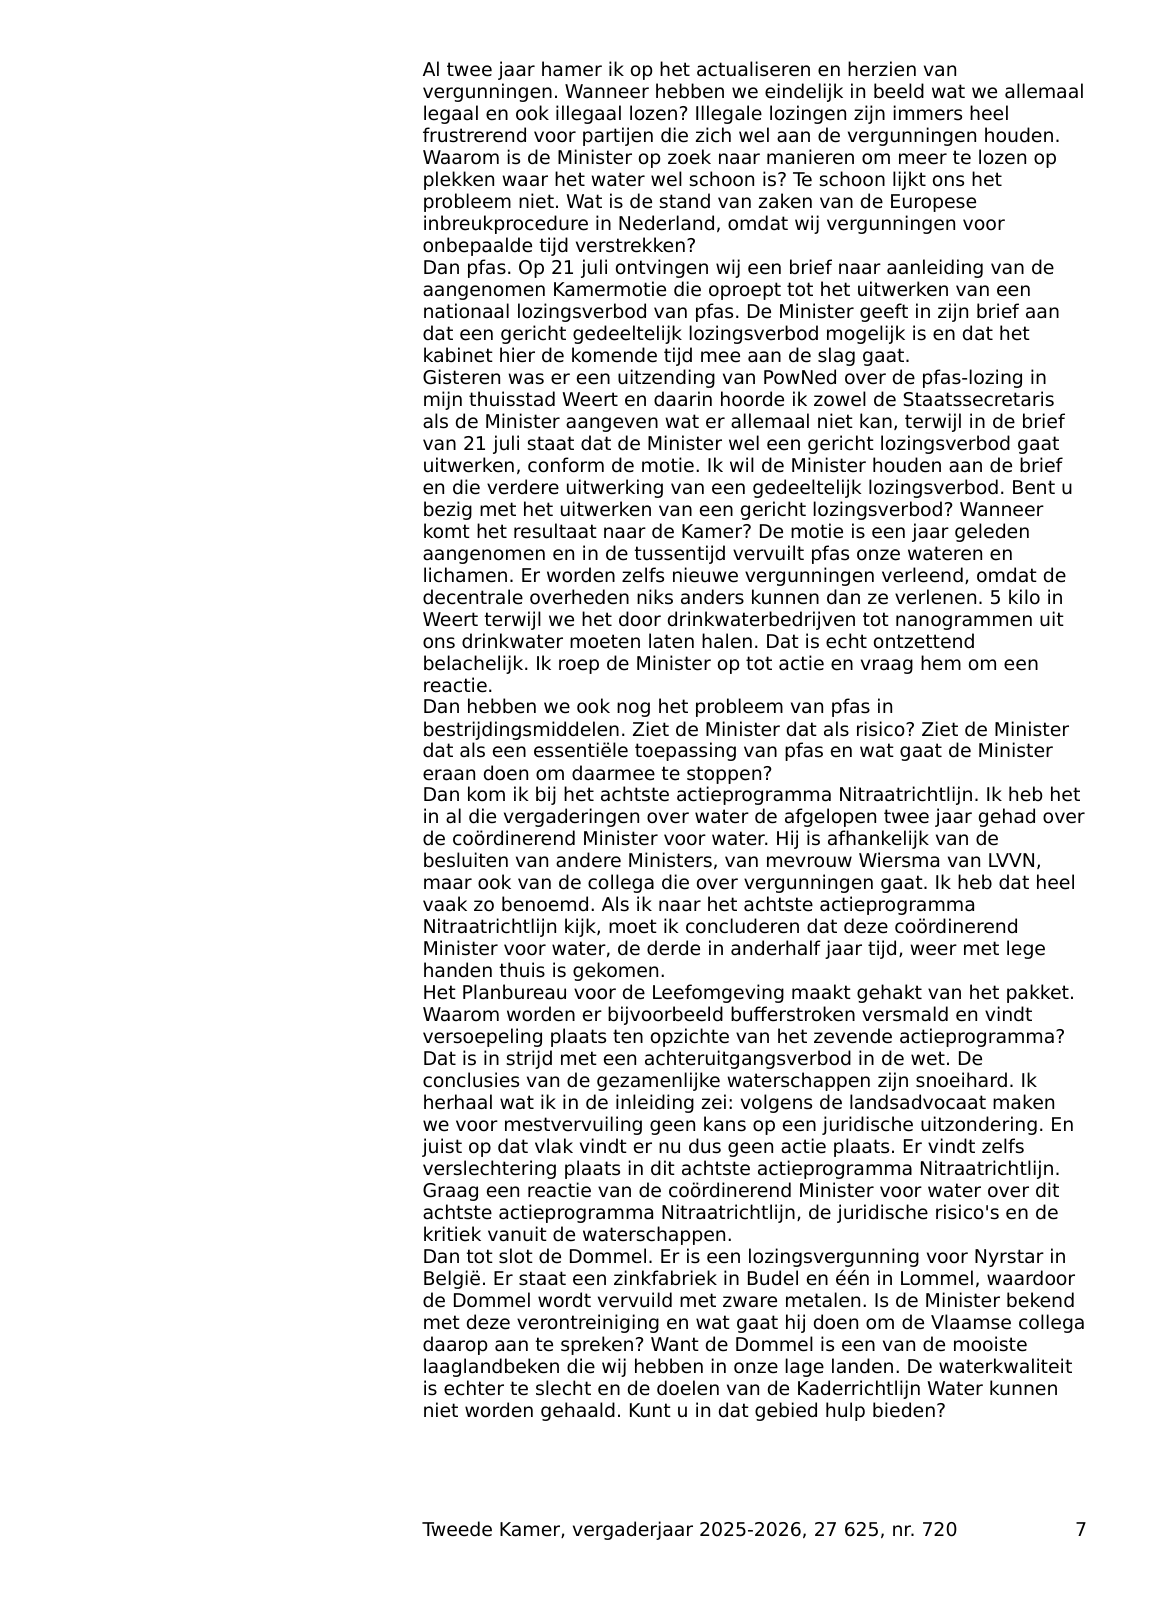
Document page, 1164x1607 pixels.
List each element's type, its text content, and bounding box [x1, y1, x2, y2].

text Dan kom ik bij het achtste actieprogramma Nitraatrichtlijn. Ik heb het in al die vergaderingen over water de afgelopen twee jaar gehad over de coördinerend Minister voor water. Hij is afhankelijk van de besluiten van andere Ministers, van mevrouw Wiersma van LVVN, maar ook van de collega die over vergunningen gaat. Ik heb dat heel vaak zo benoemd. Als ik naar het achtste actieprogramma Nitraatrichtlijn kijk, moet ik concluderen dat deze coördinerend Minister voor water, de derde in anderhalf jaar tijd, weer met lege handen thuis is gekomen. [422, 784, 1087, 982]
text Dan hebben we ook nog het probleem van pfas in bestrijdingsmiddelen. Ziet de Minister dat als risico? Ziet de Minister dat als een essentiële toepassing van pfas en wat gaat de Minister eraan doen om daarmee te stoppen? [422, 696, 1087, 784]
text Al twee jaar hamer ik op het actualiseren en herzien van vergunningen. Wanneer hebben we eindelijk in beeld wat we allemaal legaal en ook illegaal lozen? Illegale lozingen zijn immers heel frustrerend voor partijen die zich wel aan de vergunningen houden. Waarom is de Minister op zoek naar manieren om meer te lozen op plekken waar het water wel schoon is? Te schoon lijkt ons het probleem niet. Wat is de stand van zaken van de Europese inbreukprocedure in Nederland, omdat wij vergunningen voor onbepaalde tijd verstrekken? [422, 59, 1087, 257]
text Het Planbureau voor de Leefomgeving maakt gehakt van het pakket. Waarom worden er bijvoorbeeld bufferstroken versmald en vindt versoepeling plaats ten opzichte van het zevende actieprogramma? Dat is in strijd met een achteruitgangsverbod in de wet. De conclusies van de gezamenlijke waterschappen zijn snoeihard. Ik herhaal wat ik in de inleiding zei: volgens de landsadvocaat maken we voor mestvervuiling geen kans op een juridische uitzondering. En juist op dat vlak vindt er nu dus geen actie plaats. Er vindt zelfs verslechtering plaats in dit achtste actieprogramma Nitraatrichtlijn. Graag een reactie van de coördinerend Minister voor water over dit achtste actieprogramma Nitraatrichtlijn, de juridische risico's en de kritiek vanuit de waterschappen. [422, 982, 1087, 1246]
text Dan pfas. Op 21 juli ontvingen wij een brief naar aanleiding van de aangenomen Kamermotie die oproept tot het uitwerken van een nationaal lozingsverbod van pfas. De Minister geeft in zijn brief aan dat een gericht gedeeltelijk lozingsverbod mogelijk is en dat het kabinet hier de komende tijd mee aan de slag gaat. [422, 257, 1087, 367]
text Dan tot slot de Dommel. Er is een lozingsvergunning voor Nyrstar in België. Er staat een zinkfabriek in Budel en één in Lommel, waardoor de Dommel wordt vervuild met zware metalen. Is de Minister bekend met deze verontreiniging en wat gaat hij doen om de Vlaamse collega daarop aan te spreken? Want de Dommel is een van de mooiste laaglandbeken die wij hebben in onze lage landen. De waterkwaliteit is echter te slecht en de doelen van de Kaderrichtlijn Water kunnen niet worden gehaald. Kunt u in dat gebied hulp bieden? [422, 1246, 1087, 1422]
text Gisteren was er een uitzending van PowNed over de pfas-lozing in mijn thuisstad Weert en daarin hoorde ik zowel de Staatssecretaris als de Minister aangeven wat er allemaal niet kan, terwijl in de brief van 21 juli staat dat de Minister wel een gericht lozingsverbod gaat uitwerken, conform de motie. Ik wil de Minister houden aan de brief en die verdere uitwerking van een gedeeltelijk lozingsverbod. Bent u bezig met het uitwerken van een gericht lozingsverbod? Wanneer komt het resultaat naar de Kamer? De motie is een jaar geleden aangenomen en in de tussentijd vervuilt pfas onze wateren en lichamen. Er worden zelfs nieuwe vergunningen verleend, omdat de decentrale overheden niks anders kunnen dan ze verlenen. 5 kilo in Weert terwijl we het door drinkwaterbedrijven tot nanogrammen uit ons drinkwater moeten laten halen. Dat is echt ontzettend belachelijk. Ik roep de Minister op tot actie en vraag hem om een reactie. [422, 367, 1087, 696]
